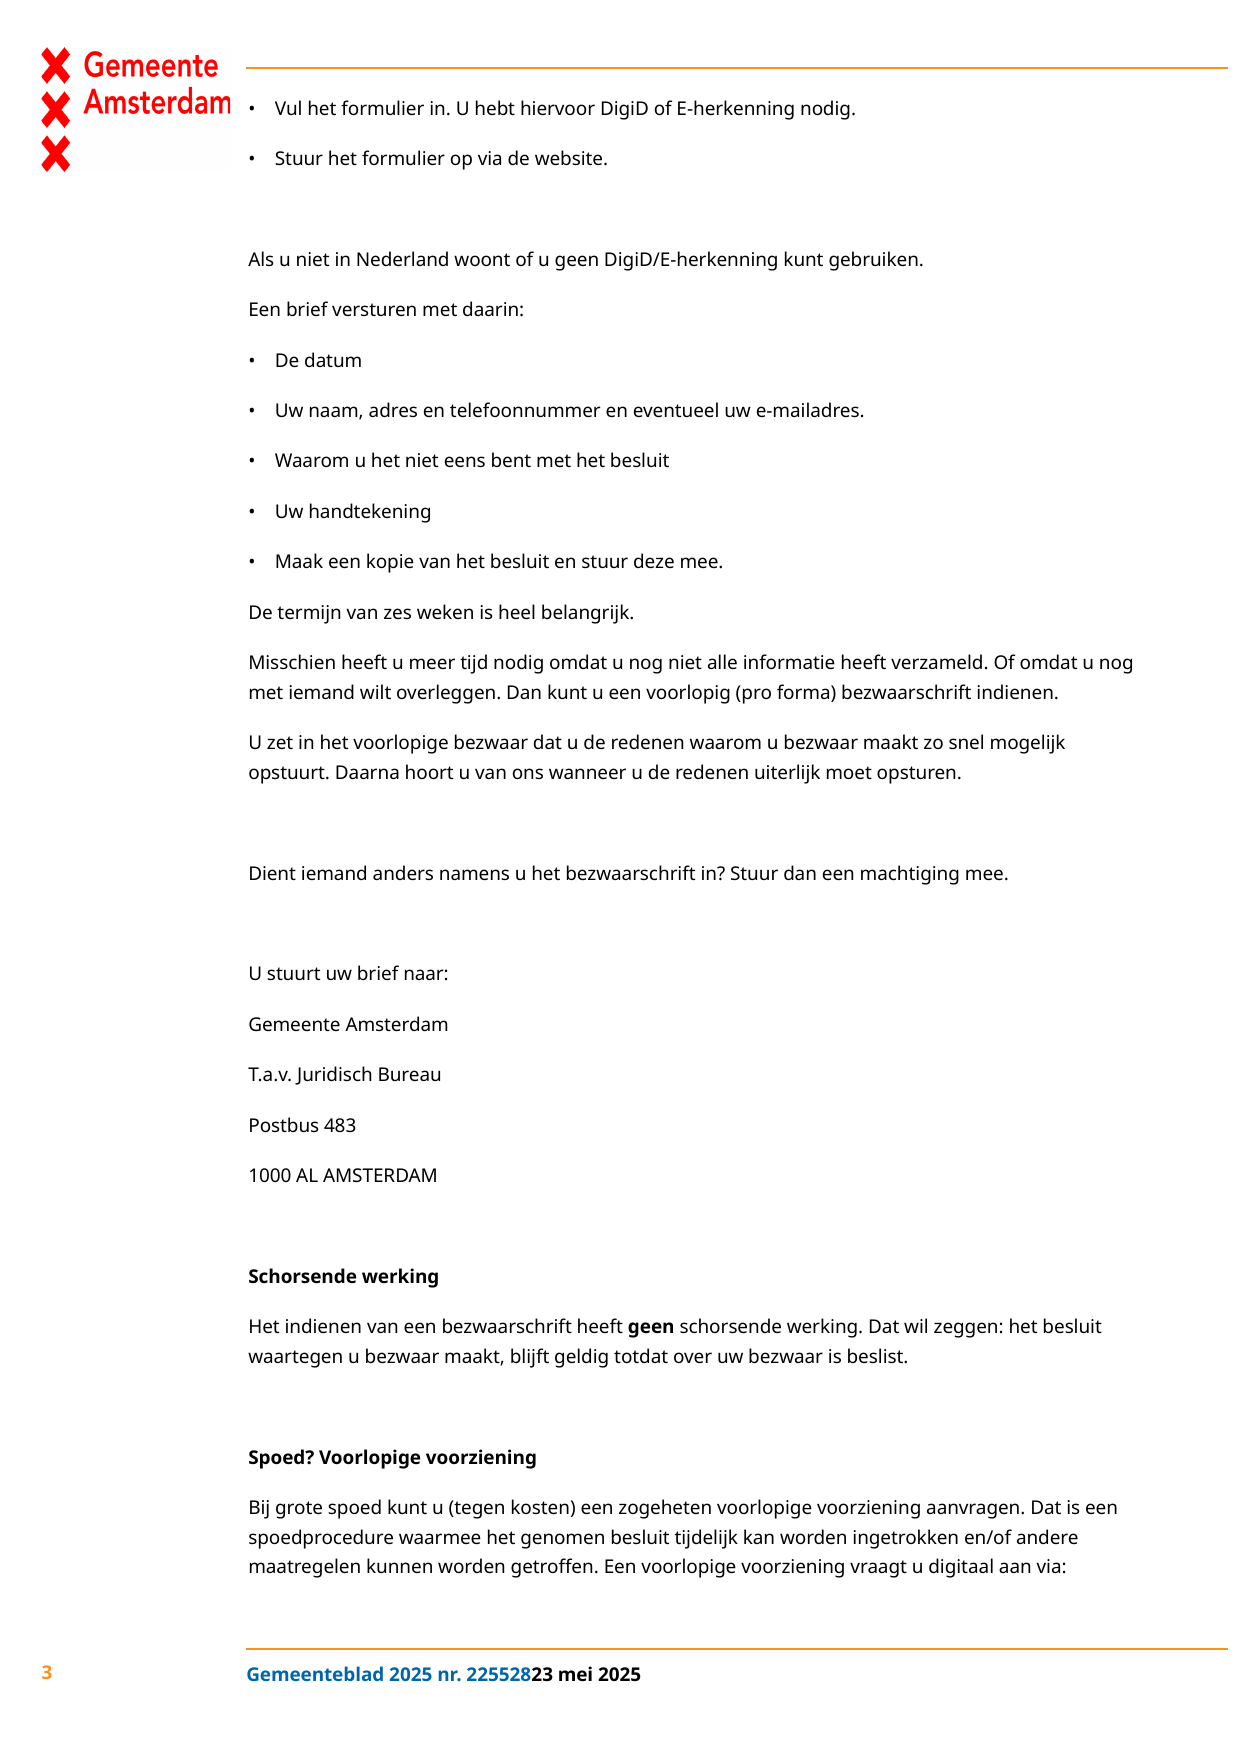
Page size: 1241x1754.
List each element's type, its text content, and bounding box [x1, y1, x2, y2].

text • Stuur het formulier op via de website. [248, 145, 1152, 171]
text U stuurt uw brief naar: [248, 961, 1152, 986]
picture [41, 47, 231, 172]
text Gemeente Amsterdam [248, 1011, 1152, 1037]
text Spoed? Voorlopige voorziening [248, 1444, 1152, 1470]
text Bij grote spoed kunt u (tegen kosten) een zogeheten voorlopige voorziening aanvragen. Dat is een spoedprocedure waarmee het genomen besluit tijdelijk kan worden ingetrokken en/of andere maatregelen kunnen worden getroffen. Een voorlopige voorziening vraagt u digitaal aan via: [248, 1494, 1152, 1579]
text 1000 AL AMSTERDAM [248, 1162, 1152, 1188]
text Een brief versturen met daarin: [248, 296, 1152, 322]
text • Vul het formulier in. U hebt hiervoor DigiD of E-herkenning nodig. [248, 95, 1152, 121]
text • Uw naam, adres en telefoonnummer en eventueel uw e-mailadres. [248, 397, 1152, 423]
text • Waarom u het niet eens bent met het besluit [248, 448, 1152, 473]
text T.a.v. Juridisch Bureau [248, 1061, 1152, 1087]
text • Uw handtekening [248, 498, 1152, 524]
text Misschien heeft u meer tijd nodig omdat u nog niet alle informatie heeft verzameld. Of omdat u nog met iemand wilt overleggen. Dan kunt u een voorlopig (pro forma) bezwaarschrift indienen. [248, 649, 1152, 705]
text • Maak een kopie van het besluit en stuur deze mee. [248, 548, 1152, 574]
text U zet in het voorlopige bezwaar dat u de redenen waarom u bezwaar maakt zo snel mogelijk opstuurt. Daarna hoort u van ons wanneer u de redenen uiterlijk moet opsturen. [248, 729, 1152, 785]
text Schorsende werking [248, 1263, 1152, 1289]
text • De datum [248, 347, 1152, 373]
text Het indienen van een bezwaarschrift heeft geen schorsende werking. Dat wil zeggen: het besluit waartegen u bezwaar maakt, blijft geldig totdat over uw bezwaar is beslist. [248, 1313, 1152, 1369]
text Als u niet in Nederland woont of u geen DigiD/E-herkenning kunt gebruiken. [248, 246, 1152, 272]
text Dient iemand anders namens u het bezwaarschrift in? Stuur dan een machtiging mee. [248, 860, 1152, 886]
text De termijn van zes weken is heel belangrijk. [248, 599, 1152, 625]
text Postbus 483 [248, 1112, 1152, 1138]
